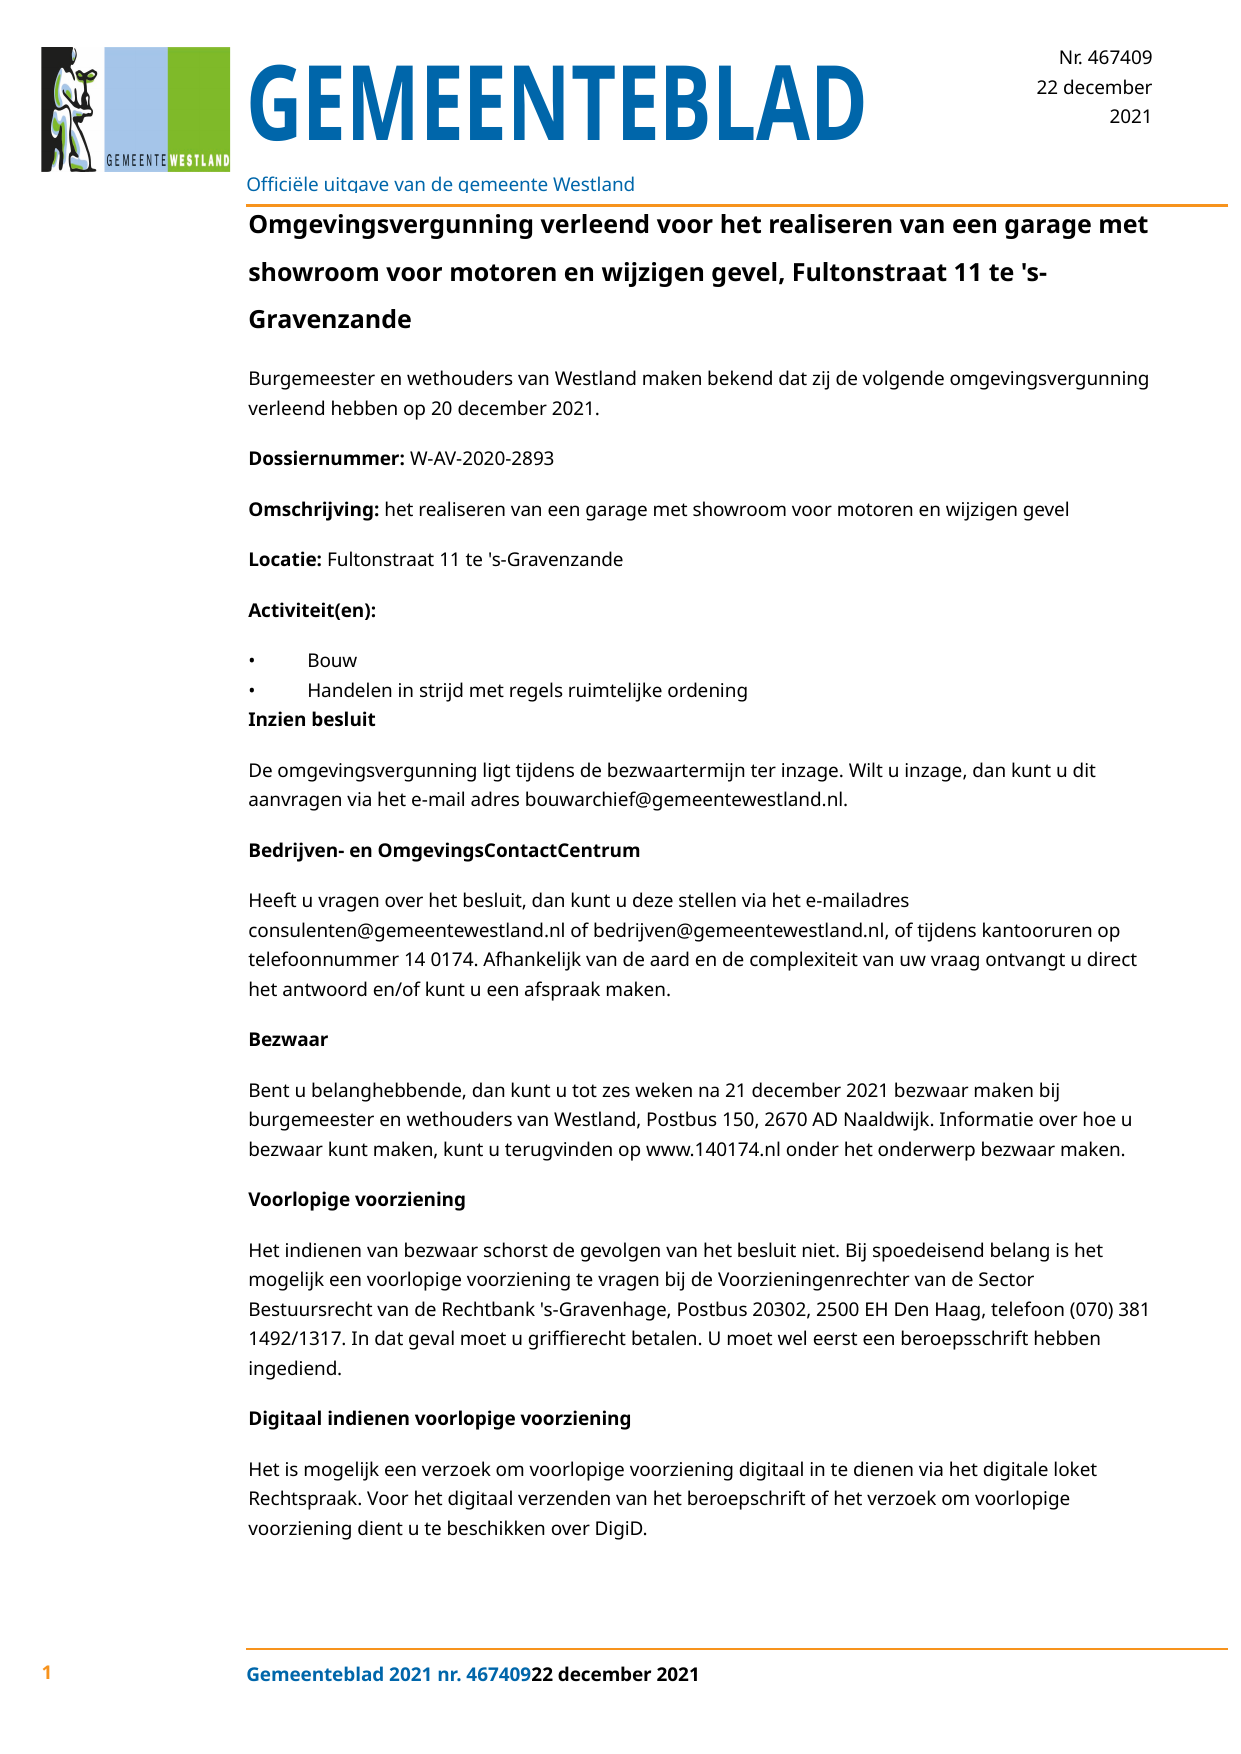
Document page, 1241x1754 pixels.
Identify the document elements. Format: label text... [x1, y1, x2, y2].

text De omgevingsvergunning ligt tijdens de bezwaartermijn ter inzage. Wilt u inzage, dan kunt u dit aanvragen via het e-mail adres bouwarchief@gemeentewestland.nl. [248, 757, 1152, 812]
text Bezwaar [248, 1026, 1152, 1052]
text Heeft u vragen over het besluit, dan kunt u deze stellen via het e-mailadres consulenten@gemeentewestland.nl of bedrijven@gemeentewestland.nl, of tijdens kantooruren op telefoonnummer 14 0174. Afhankelijk van de aard en de complexiteit van uw vraag ontvangt u direct het antwoord en/of kunt u een afspraak maken. [248, 887, 1152, 1002]
text Het is mogelijk een verzoek om voorlopige voorziening digitaal in te dienen via het digitale loket Rechtspraak. Voor het digitaal verzenden van het beroepschrift of het verzoek om voorlopige voorziening dient u te beschikken over DigiD. [248, 1456, 1152, 1541]
text Bedrijven- en OmgevingsContactCentrum [248, 837, 1152, 862]
text Omschrijving: het realiseren van een garage met showroom voor motoren en wijzigen gevel [248, 496, 1152, 522]
list Bouw [248, 647, 1152, 673]
text Omgevingsvergunning verleend voor het realiseren van een garage met showroom voor motoren en wijzigen gevel, Fultonstraat 11 te 's-Gravenzande [248, 207, 1152, 336]
picture [41, 47, 231, 172]
text Bent u belanghebbende, dan kunt u tot zes weken na 21 december 2021 bezwaar maken bij burgemeester en wethouders van Westland, Postbus 150, 2670 AD Naaldwijk. Informatie over hoe u bezwaar kunt maken, kunt u terugvinden op www.140174.nl onder het onderwerp bezwaar maken. [248, 1077, 1152, 1162]
list Handelen in strijd met regels ruimtelijke ordening [248, 677, 1152, 702]
text Het indienen van bezwaar schorst de gevolgen van het besluit niet. Bij spoedeisend belang is het mogelijk een voorlopige voorziening te vragen bij de Voorzieningenrechter van de Sector Bestuursrecht van de Rechtbank 's-Gravenhage, Postbus 20302, 2500 EH Den Haag, telefoon (070) 381 1492/1317. In dat geval moet u griffierecht betalen. U moet wel eerst een beroepsschrift hebben ingediend. [248, 1237, 1152, 1381]
text Activiteit(en): [248, 597, 1152, 622]
text Voorlopige voorziening [248, 1186, 1152, 1212]
text Burgemeester en wethouders van Westland maken bekend dat zij de volgende omgevingsvergunning verleend hebben op 20 december 2021. [248, 366, 1152, 421]
text Dossiernummer: W-AV-2020-2893 [248, 446, 1152, 471]
text Inzien besluit [248, 706, 1152, 732]
text Locatie: Fultonstraat 11 te 's-Gravenzande [248, 546, 1152, 572]
text Digitaal indienen voorlopige voorziening [248, 1406, 1152, 1431]
